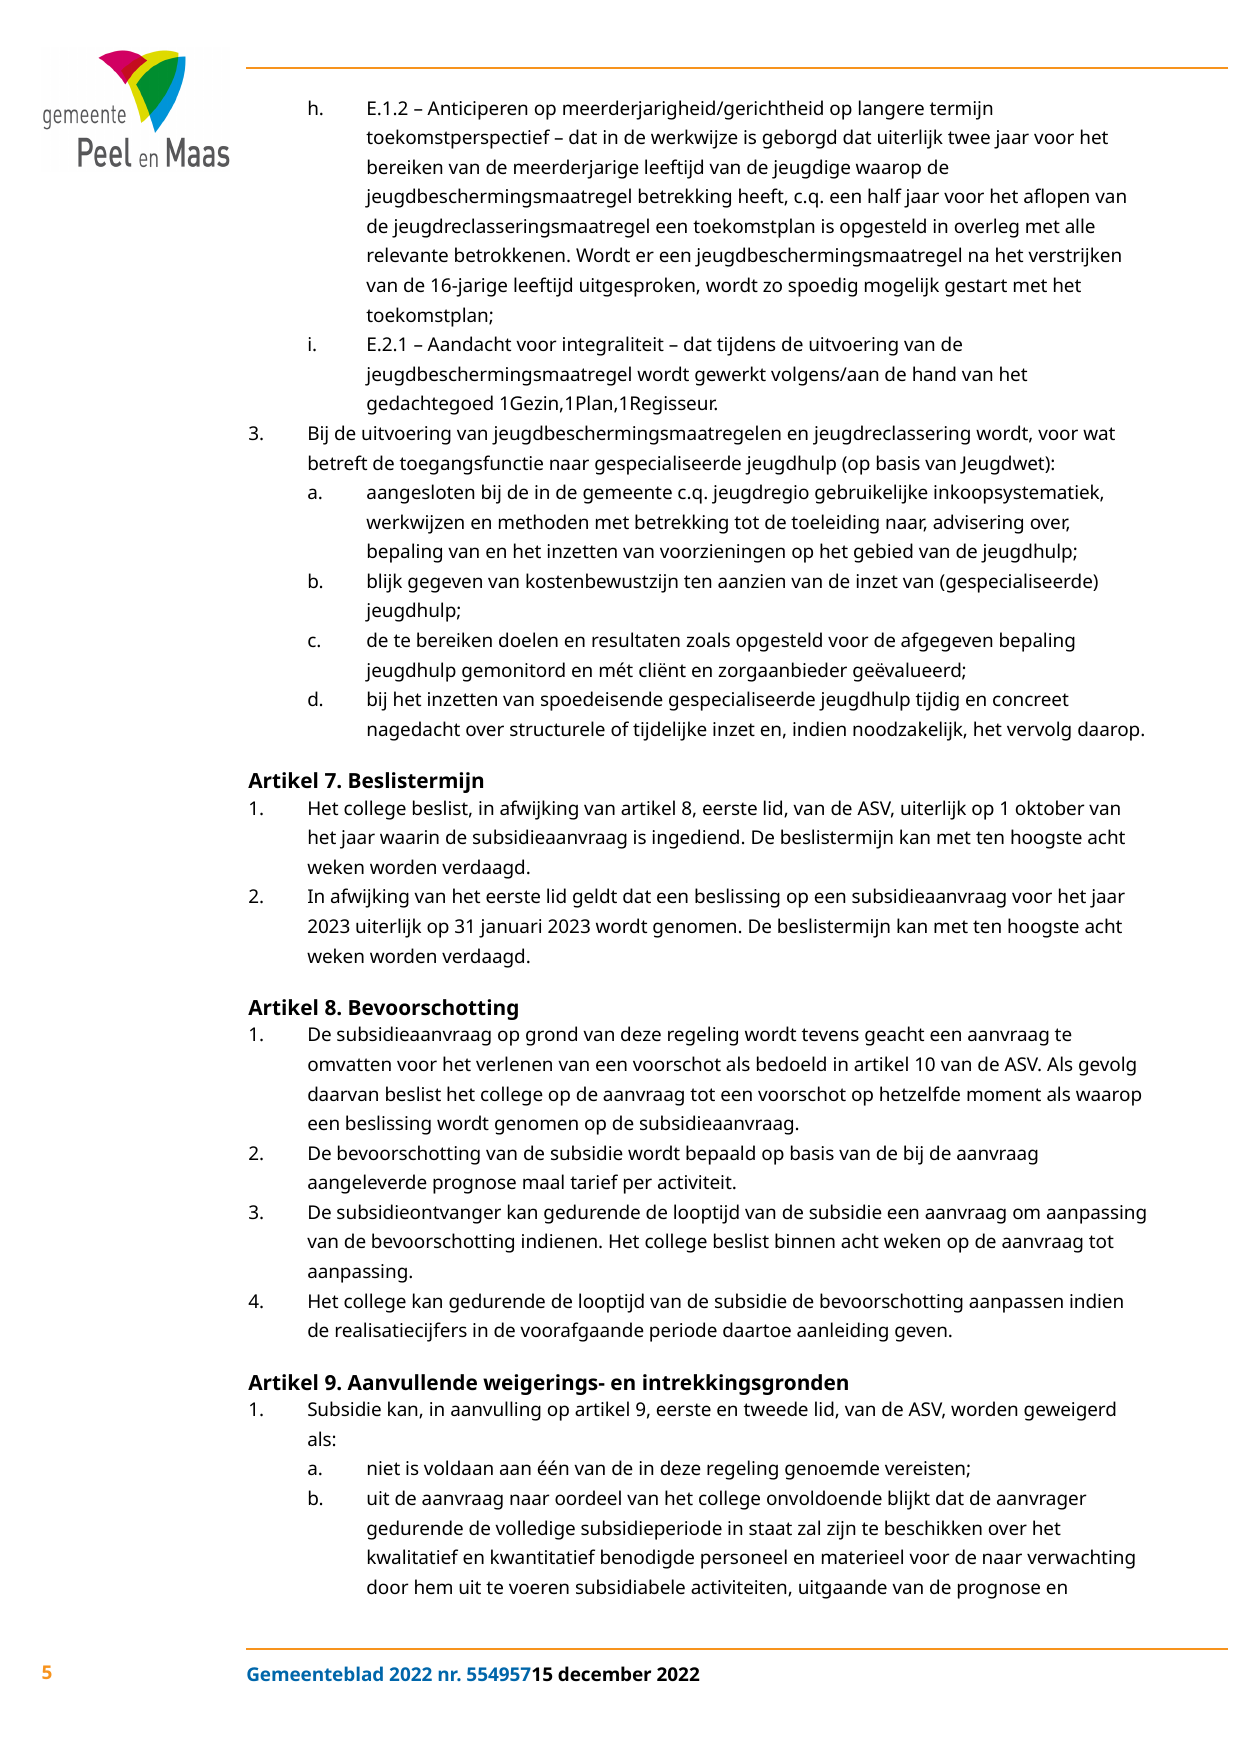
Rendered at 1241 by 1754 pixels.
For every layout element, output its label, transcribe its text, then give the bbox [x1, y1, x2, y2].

list Het college kan gedurende de looptijd van de subsidie de bevoorschotting aanpassen indien de realisatiecijfers in de voorafgaande periode daartoe aanleiding geven. [248, 1288, 1152, 1343]
list uit de aanvraag naar oordeel van het college onvoldoende blijkt dat de aanvrager gedurende de volledige subsidieperiode in staat zal zijn te beschikken over het kwalitatief en kwantitatief benodigde personeel en materieel voor de naar verwachting door hem uit te voeren subsidiabele activiteiten, uitgaande van de prognose en [307, 1485, 1152, 1599]
list E.1.2 – Anticiperen op meerderjarigheid/gerichtheid op langere termijn toekomstperspectief – dat in de werkwijze is geborgd dat uiterlijk twee jaar voor het bereiken van de meerderjarige leeftijd van de jeugdige waarop de jeugdbeschermingsmaatregel betrekking heeft, c.q. een half jaar voor het aflopen van de jeugdreclasseringsmaatregel een toekomstplan is opgesteld in overleg met alle relevante betrokkenen. Wordt er een jeugdbeschermingsmaatregel na het verstrijken van de 16-jarige leeftijd uitgesproken, wordt zo spoedig mogelijk gestart met het toekomstplan; [307, 95, 1152, 328]
list Het college beslist, in afwijking van artikel 8, eerste lid, van de ASV, uiterlijk op 1 oktober van het jaar waarin de subsidieaanvraag is ingediend. De beslistermijn kan met ten hoogste acht weken worden verdaagd. [248, 795, 1152, 880]
list E.2.1 – Aandacht voor integraliteit – dat tijdens de uitvoering van de jeugdbeschermingsmaatregel wordt gewerkt volgens/aan de hand van het gedachtegoed 1Gezin,1Plan,1Regisseur. [307, 331, 1152, 416]
text Artikel 9. Aanvullende weigerings- en intrekkingsgronden [248, 1368, 1152, 1396]
list De subsidieaanvraag op grond van deze regeling wordt tevens geacht een aanvraag te omvatten voor het verlenen van een voorschot als bedoeld in artikel 10 van de ASV. Als gevolg daarvan beslist het college op de aanvraag tot een voorschot op hetzelfde moment als waarop een beslissing wordt genomen op de subsidieaanvraag. [248, 1022, 1152, 1136]
list bij het inzetten van spoedeisende gespecialiseerde jeugdhulp tijdig en concreet nagedacht over structurele of tijdelijke inzet en, indien noodzakelijk, het vervolg daarop. [307, 686, 1152, 742]
list niet is voldaan aan één van de in deze regeling genoemde vereisten; [307, 1456, 1152, 1481]
text Artikel 7. Beslistermijn [248, 766, 1152, 795]
list blijk gegeven van kostenbewustzijn ten aanzien van de inzet van (gespecialiseerde) jeugdhulp; [307, 568, 1152, 623]
text Artikel 8. Bevoorschotting [248, 993, 1152, 1022]
list de te bereiken doelen en resultaten zoals opgesteld voor de afgegeven bepaling jeugdhulp gemonitord en mét cliënt en zorgaanbieder geëvalueerd; [307, 627, 1152, 683]
list In afwijking van het eerste lid geldt dat een beslissing op een subsidieaanvraag voor het jaar 2023 uiterlijk op 31 januari 2023 wordt genomen. De beslistermijn kan met ten hoogste acht weken worden verdaagd. [248, 884, 1152, 968]
list De subsidieontvanger kan gedurende de looptijd van de subsidie een aanvraag om aanpassing van de bevoorschotting indienen. Het college beslist binnen acht weken op de aanvraag tot aanpassing. [248, 1199, 1152, 1284]
list aangesloten bij de in de gemeente c.q. jeugdregio gebruikelijke inkoopsystematiek, werkwijzen en methoden met betrekking tot de toeleiding naar, advisering over, bepaling van en het inzetten van voorzieningen op het gebied van de jeugdhulp; [307, 479, 1152, 564]
list De bevoorschotting van de subsidie wordt bepaald op basis van de bij de aanvraag aangeleverde prognose maal tarief per activiteit. [248, 1140, 1152, 1195]
picture [41, 47, 231, 172]
list Bij de uitvoering van jeugdbeschermingsmaatregelen en jeugdreclassering wordt, voor wat betreft de toegangsfunctie naar gespecialiseerde jeugdhulp (op basis van Jeugdwet): [248, 420, 1152, 476]
list Subsidie kan, in aanvulling op artikel 9, eerste en tweede lid, van de ASV, worden geweigerd als: [248, 1396, 1152, 1452]
